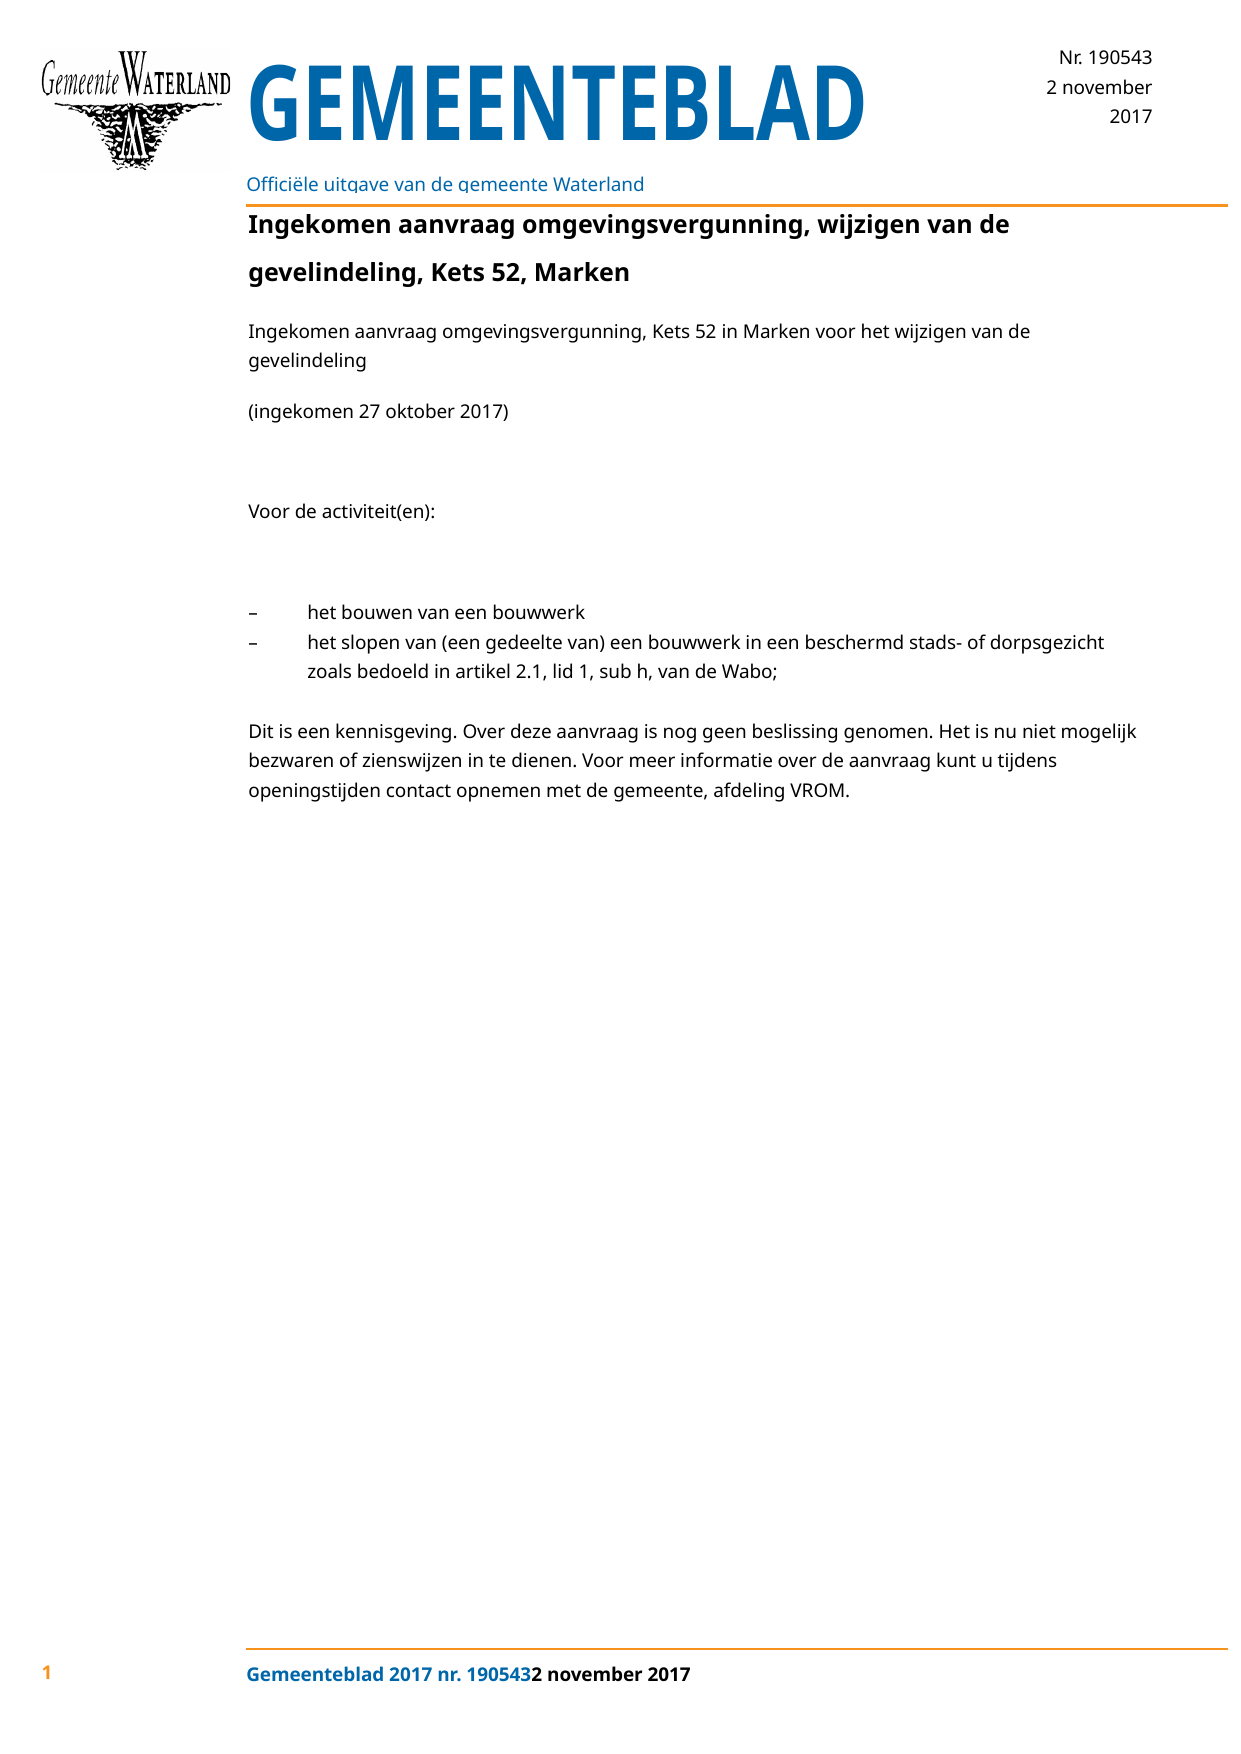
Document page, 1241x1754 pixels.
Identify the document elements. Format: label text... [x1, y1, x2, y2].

text Voor de activiteit(en): [248, 499, 1152, 524]
text (ingekomen 27 oktober 2017) [248, 398, 1152, 424]
list het slopen van (een gedeelte van) een bouwwerk in een beschermd stads- of dorpsgezicht zoals bedoeld in artikel 2.1, lid 1, sub h, van de Wabo; [248, 629, 1152, 684]
text Ingekomen aanvraag omgevingsvergunning, wijzigen van de gevelindeling, Kets 52, Marken [248, 207, 1152, 288]
text Ingekomen aanvraag omgevingsvergunning, Kets 52 in Marken voor het wijzigen van de gevelindeling [248, 318, 1152, 373]
text Dit is een kennisgeving. Over deze aanvraag is nog geen beslissing genomen. Het is nu niet mogelijk bezwaren of zienswijzen in te dienen. Voor meer informatie over de aanvraag kunt u tijdens openingstijden contact opnemen met de gemeente, afdeling VROM. [248, 718, 1152, 803]
picture [41, 47, 231, 172]
list het bouwen van een bouwwerk [248, 599, 1152, 625]
